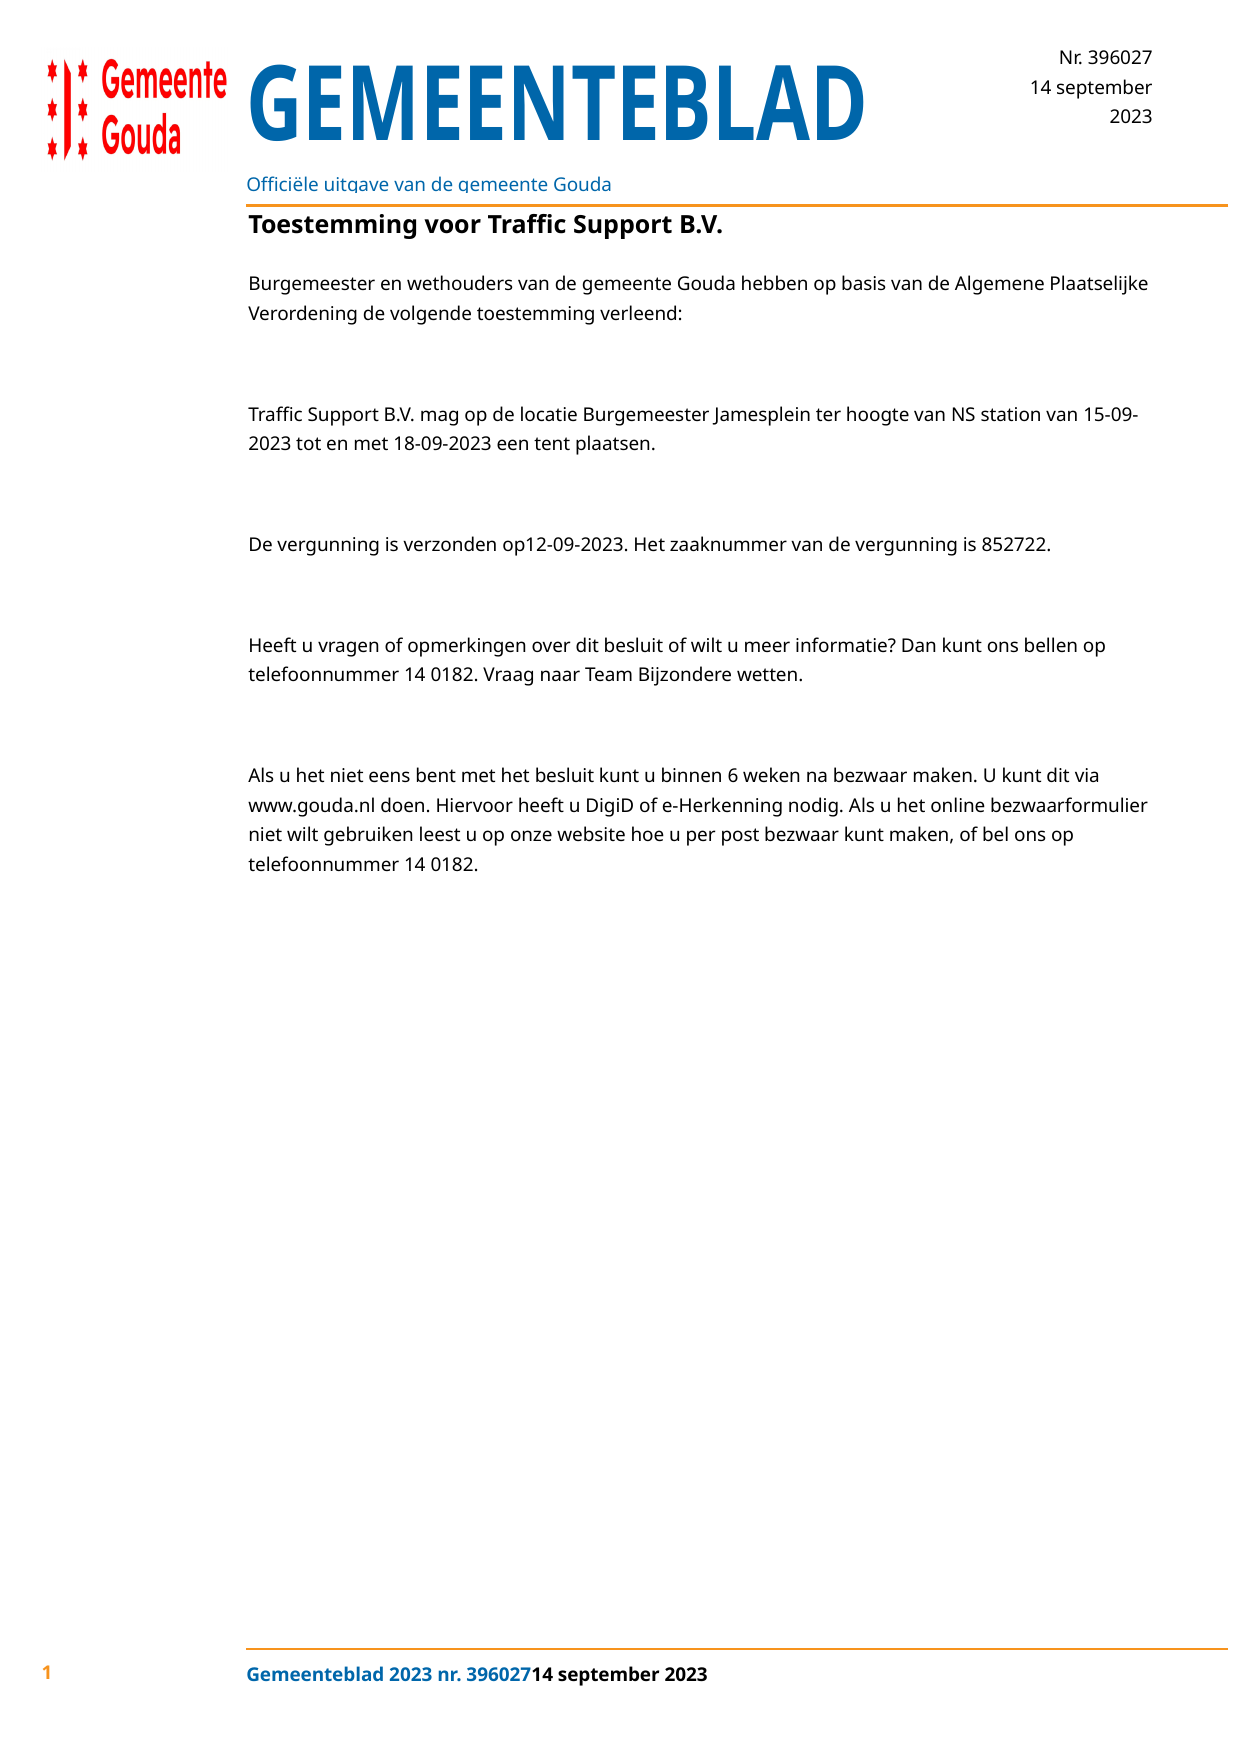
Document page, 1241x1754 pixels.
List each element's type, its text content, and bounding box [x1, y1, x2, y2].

text Heeft u vragen of opmerkingen over dit besluit of wilt u meer informatie? Dan kunt ons bellen op telefoonnummer 14 0182. Vraag naar Team Bijzondere wetten. [248, 632, 1152, 687]
picture [41, 47, 231, 172]
text Als u het niet eens bent met het besluit kunt u binnen 6 weken na bezwaar maken. U kunt dit via www.gouda.nl doen. Hiervoor heeft u DigiD of e-Herkenning nodig. Als u het online bezwaarformulier niet wilt gebruiken leest u op onze website hoe u per post bezwaar kunt maken, of bel ons op telefoonnummer 14 0182. [248, 762, 1152, 877]
text Toestemming voor Traffic Support B.V. [248, 207, 1152, 241]
text Traffic Support B.V. mag op de locatie Burgemeester Jamesplein ter hoogte van NS station van 15-09-2023 tot en met 18-09-2023 een tent plaatsen. [248, 401, 1152, 456]
text De vergunning is verzonden op12-09-2023. Het zaaknummer van de vergunning is 852722. [248, 531, 1152, 557]
text Burgemeester en wethouders van de gemeente Gouda hebben op basis van de Algemene Plaatselijke Verordening de volgende toestemming verleend: [248, 270, 1152, 326]
